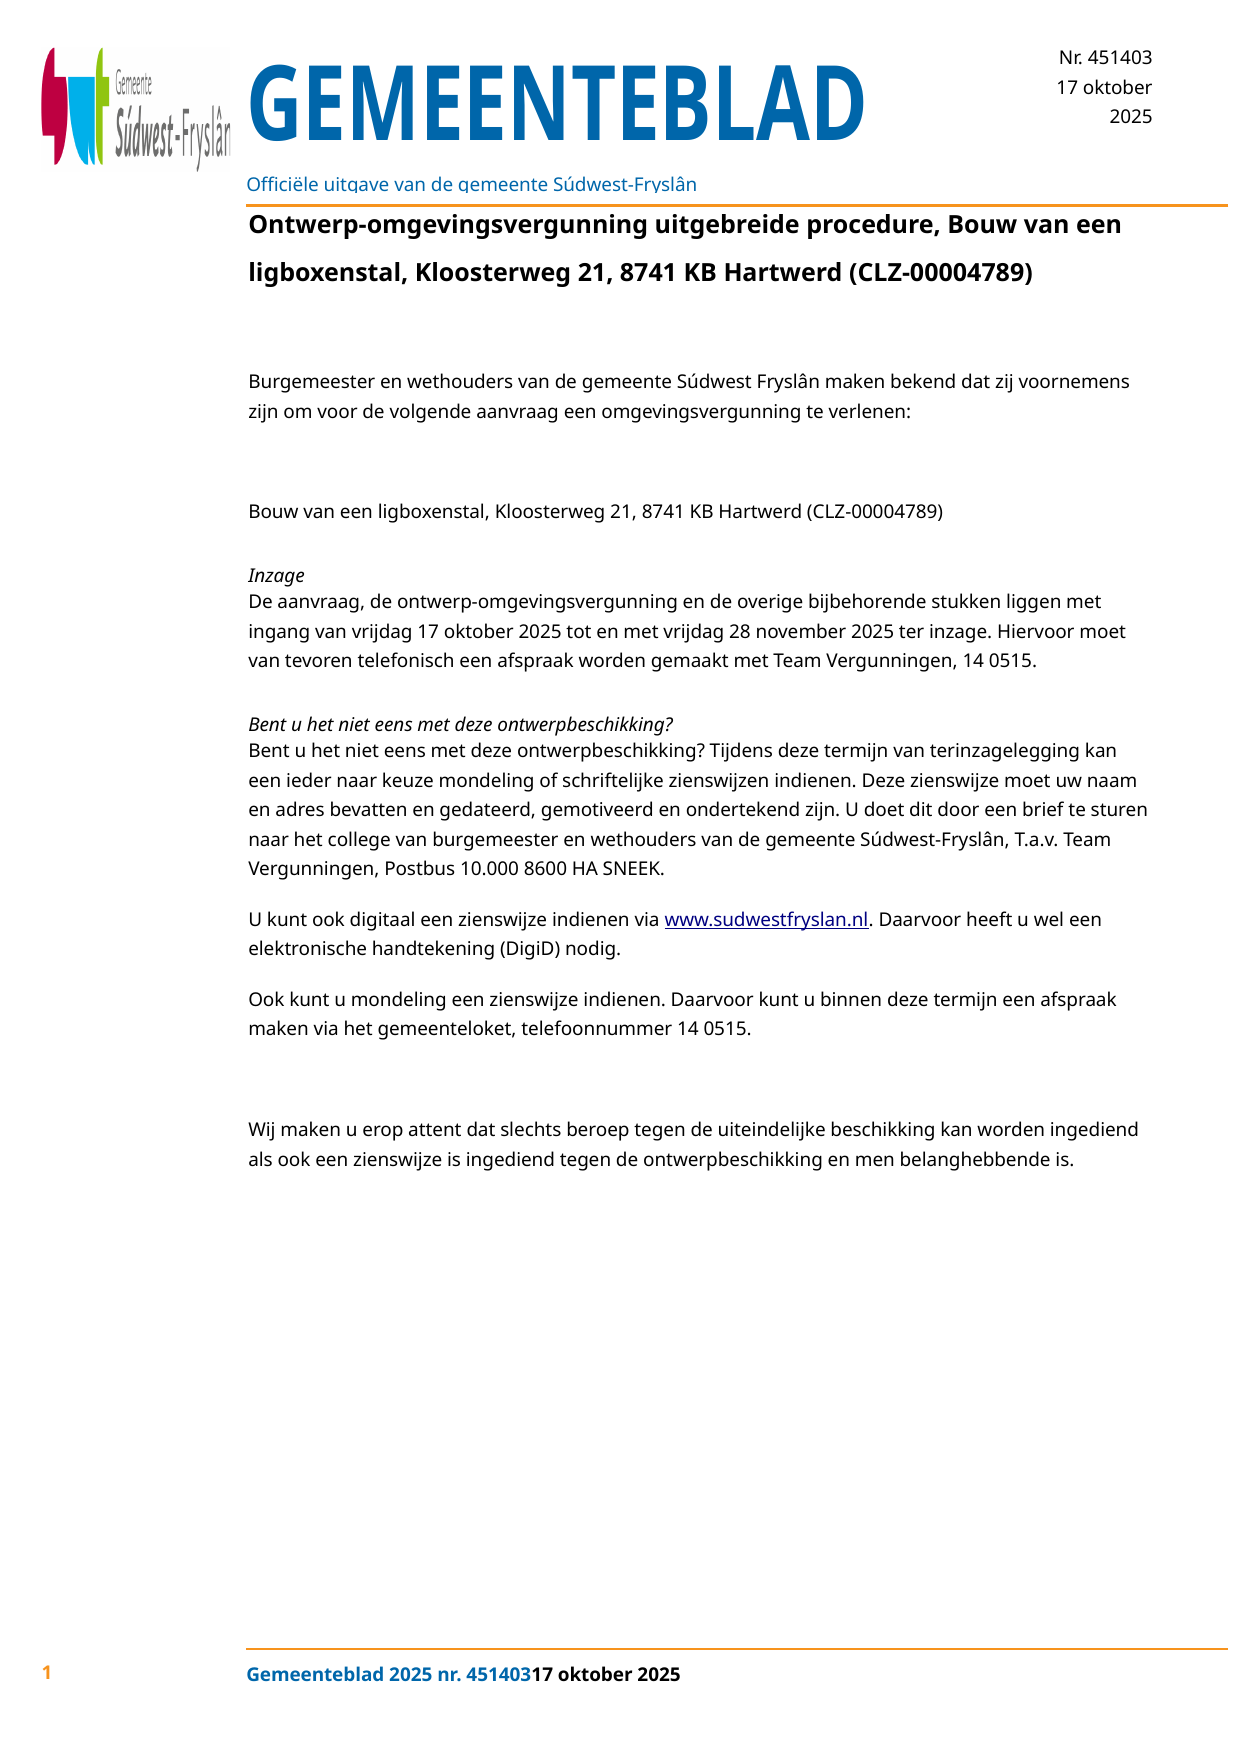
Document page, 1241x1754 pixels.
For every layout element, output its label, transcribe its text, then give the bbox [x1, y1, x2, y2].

text Burgemeester en wethouders van de gemeente Súdwest Fryslân maken bekend dat zij voornemens zijn om voor de volgende aanvraag een omgevingsvergunning te verlenen: [248, 368, 1152, 424]
text Inzage [248, 563, 1152, 588]
text Ontwerp-omgevingsvergunning uitgebreide procedure, Bouw van een ligboxenstal, Kloosterweg 21, 8741 KB Hartwerd (CLZ-00004789) [248, 207, 1152, 288]
text Bent u het niet eens met deze ontwerpbeschikking? [248, 712, 1152, 737]
text Bouw van een ligboxenstal, Kloosterweg 21, 8741 KB Hartwerd (CLZ-00004789) [248, 499, 1152, 524]
text U kunt ook digitaal een zienswijze indienen via www.sudwestfryslan.nl. Daarvoor heeft u wel een elektronische handtekening (DigiD) nodig. [248, 906, 1152, 961]
picture [41, 47, 231, 172]
text De aanvraag, de ontwerp-omgevingsvergunning en de overige bijbehorende stukken liggen met ingang van vrijdag 17 oktober 2025 tot en met vrijdag 28 november 2025 ter inzage. Hiervoor moet van tevoren telefonisch een afspraak worden gemaakt met Team Vergunningen, 14 0515. [248, 588, 1152, 673]
text Bent u het niet eens met deze ontwerpbeschikking? Tijdens deze termijn van terinzagelegging kan een ieder naar keuze mondeling of schriftelijke zienswijzen indienen. Deze zienswijze moet uw naam en adres bevatten en gedateerd, gemotiveerd en ondertekend zijn. U doet dit door een brief te sturen naar het college van burgemeester en wethouders van de gemeente Súdwest-Fryslân, T.a.v. Team Vergunningen, Postbus 10.000 8600 HA SNEEK. [248, 737, 1152, 881]
text Ook kunt u mondeling een zienswijze indienen. Daarvoor kunt u binnen deze termijn een afspraak maken via het gemeenteloket, telefoonnummer 14 0515. [248, 986, 1152, 1041]
text Wij maken u erop attent dat slechts beroep tegen de uiteindelijke beschikking kan worden ingediend als ook een zienswijze is ingediend tegen de ontwerpbeschikking en men belanghebbende is. [248, 1116, 1152, 1172]
